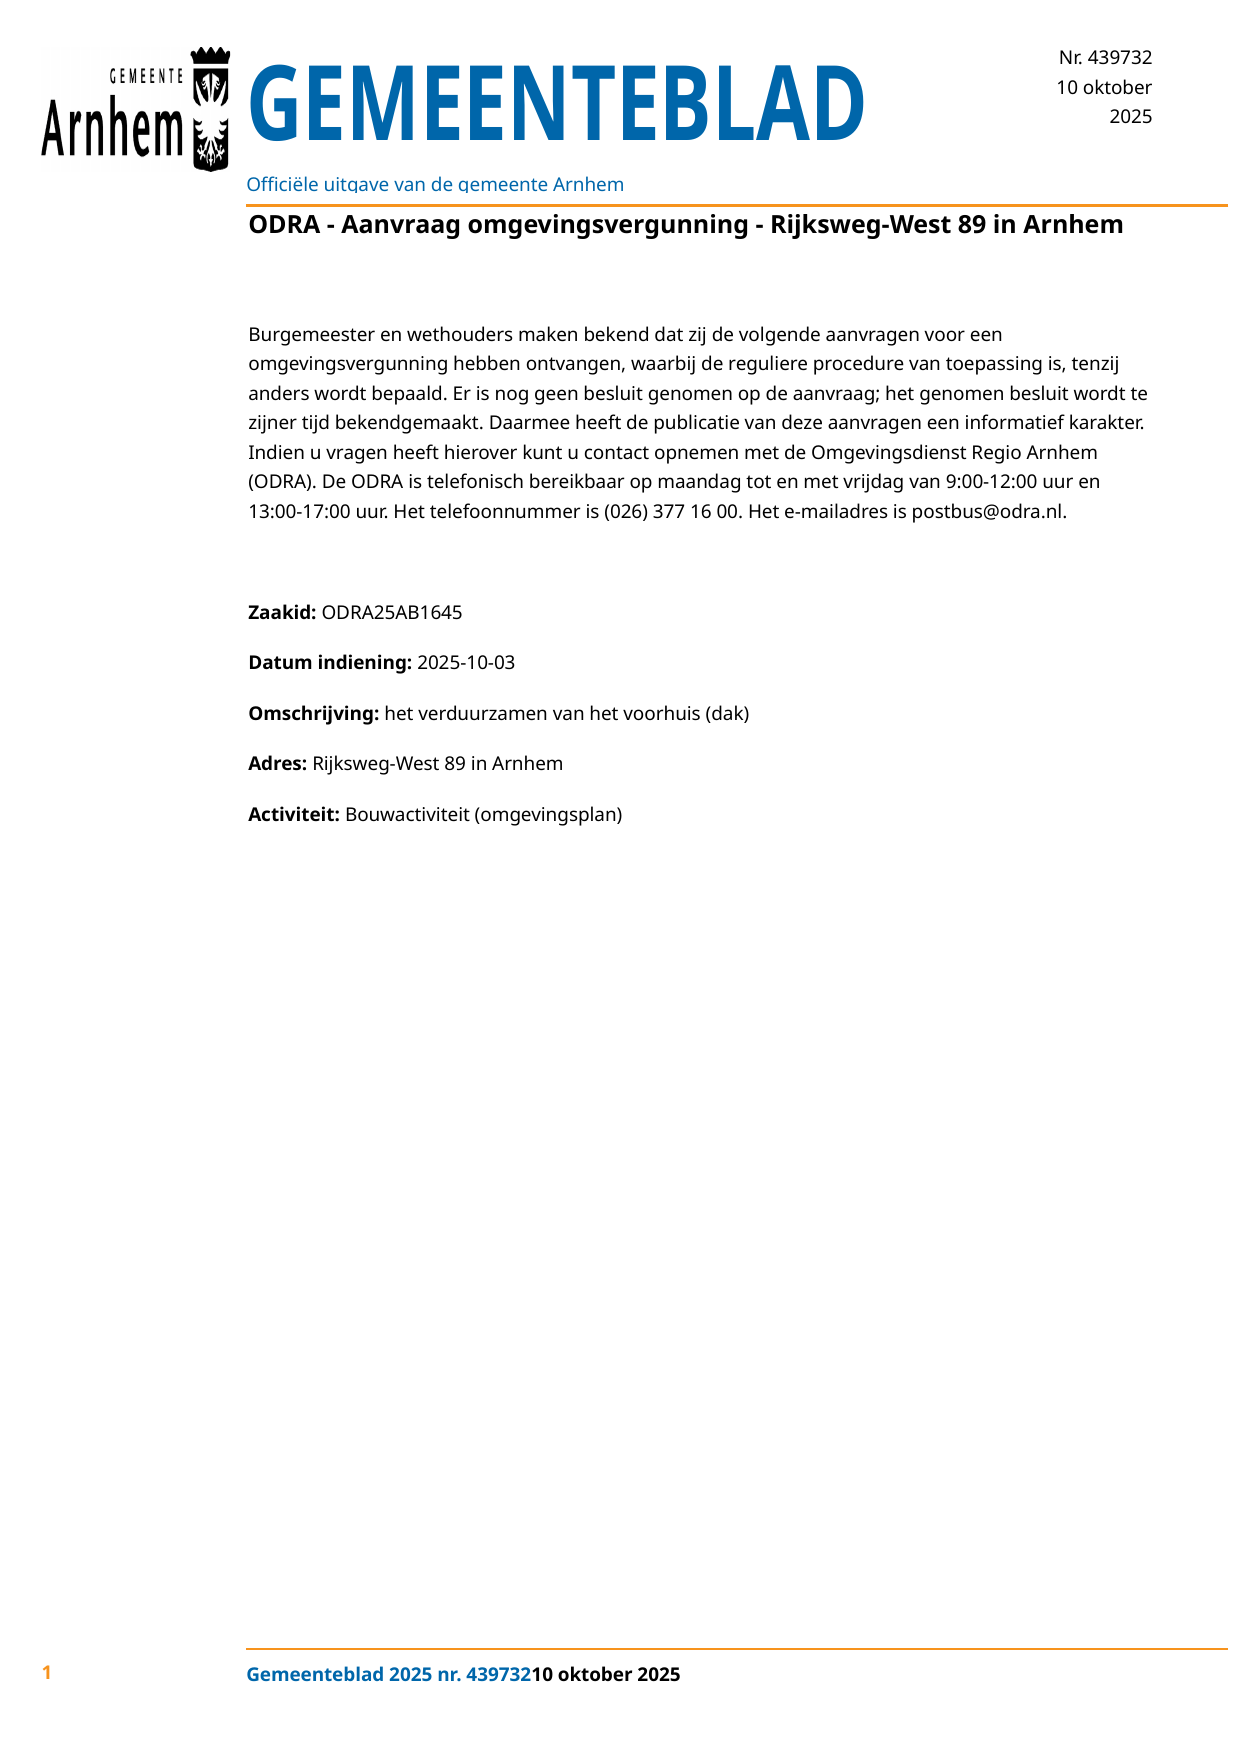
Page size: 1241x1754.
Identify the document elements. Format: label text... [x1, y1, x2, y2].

picture [41, 47, 231, 172]
text Burgemeester en wethouders maken bekend dat zij de volgende aanvragen voor een omgevingsvergunning hebben ontvangen, waarbij de reguliere procedure van toepassing is, tenzij anders wordt bepaald. Er is nog geen besluit genomen op de aanvraag; het genomen besluit wordt te zijner tijd bekendgemaakt. Daarmee heeft de publicatie van deze aanvragen een informatief karakter. Indien u vragen heeft hierover kunt u contact opnemen met de Omgevingsdienst Regio Arnhem (ODRA). De ODRA is telefonisch bereikbaar op maandag tot en met vrijdag van 9:00-12:00 uur en 13:00-17:00 uur. Het telefoonnummer is (026) 377 16 00. Het e-mailadres is postbus@odra.nl. [248, 321, 1152, 524]
text Zaakid: ODRA25AB1645 [248, 599, 1152, 625]
text Adres: Rijksweg-West 89 in Arnhem [248, 750, 1152, 776]
text Datum indiening: 2025-10-03 [248, 649, 1152, 675]
text ODRA - Aanvraag omgevingsvergunning - Rijksweg-West 89 in Arnhem [248, 207, 1152, 241]
text Activiteit: Bouwactiviteit (omgevingsplan) [248, 801, 1152, 826]
text Omschrijving: het verduurzamen van het voorhuis (dak) [248, 700, 1152, 726]
